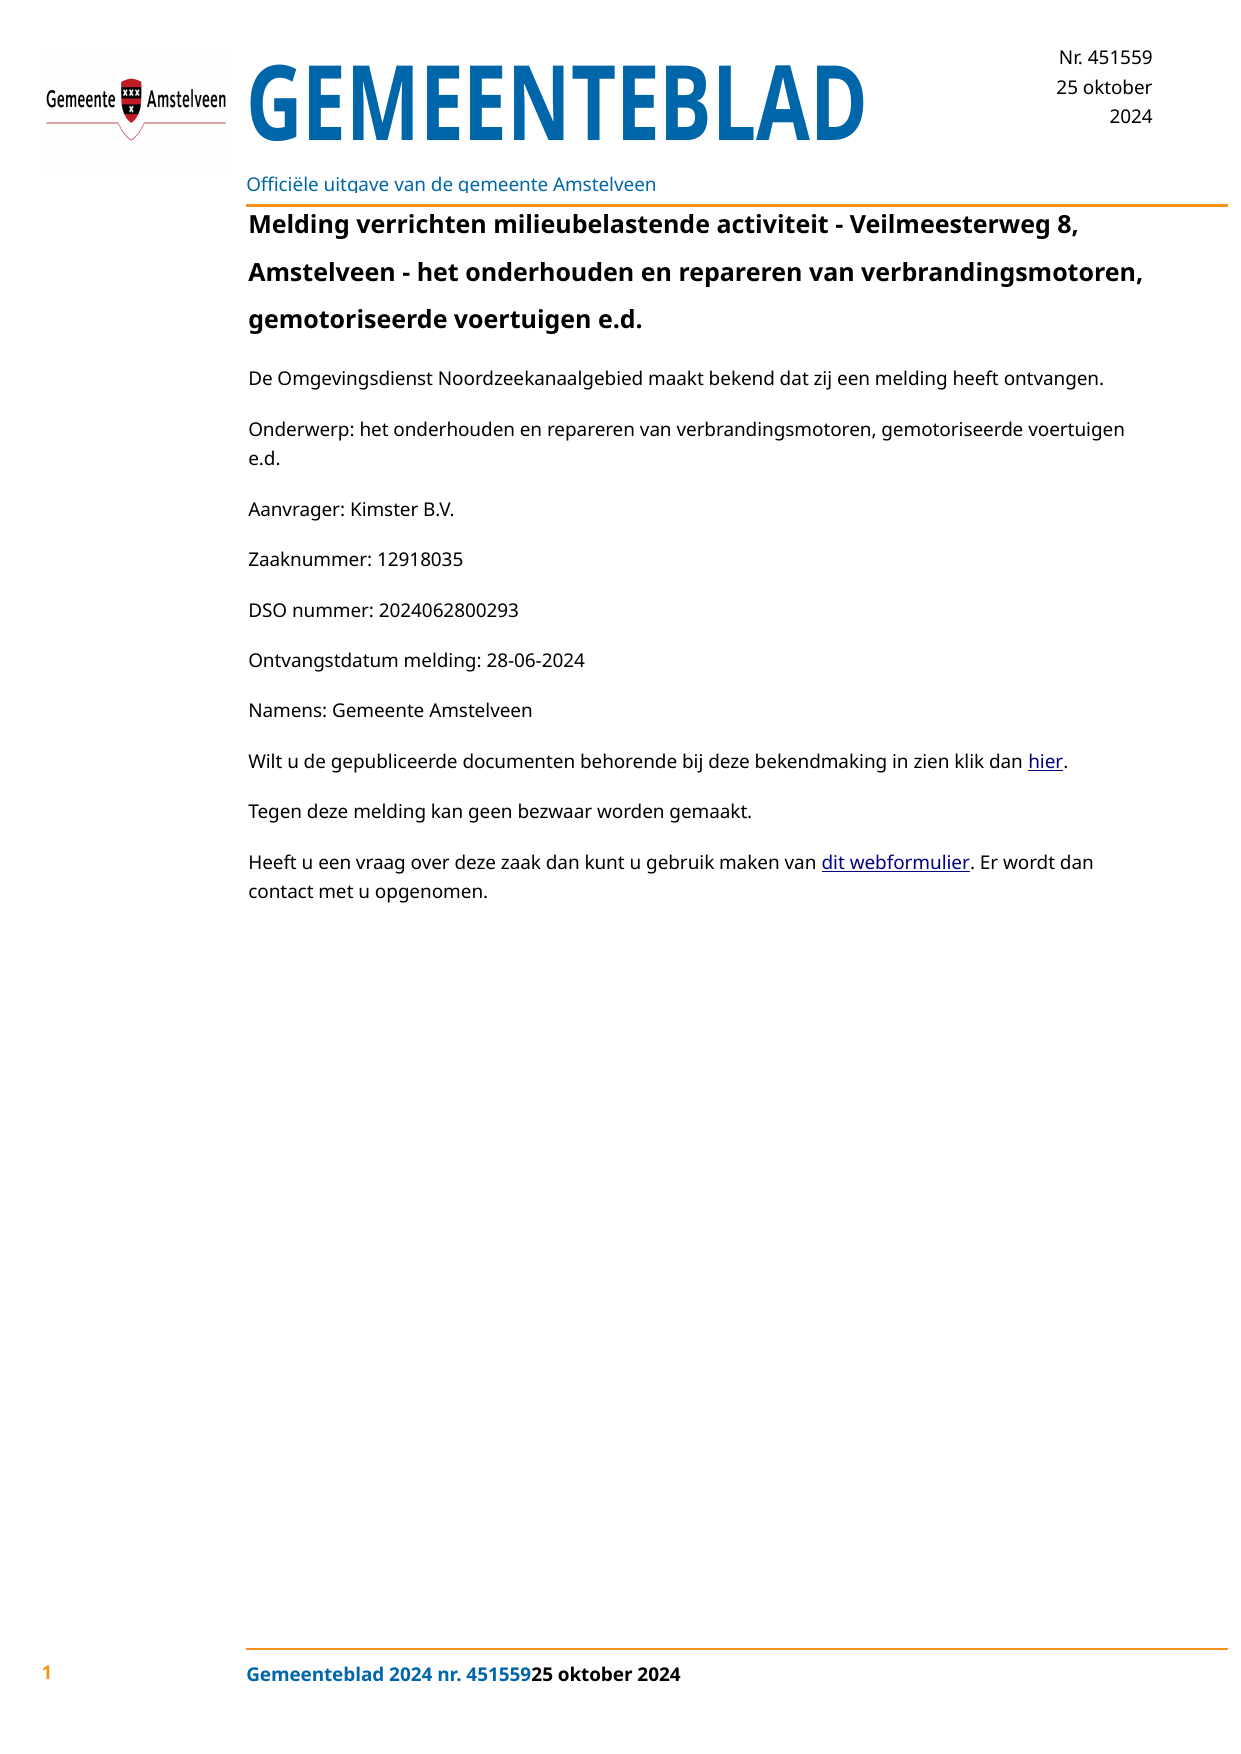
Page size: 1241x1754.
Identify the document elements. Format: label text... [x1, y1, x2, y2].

text Ontvangstdatum melding: 28-06-2024 [248, 647, 1152, 673]
text Namens: Gemeente Amstelveen [248, 698, 1152, 723]
text DSO nummer: 2024062800293 [248, 597, 1152, 622]
text Zaaknummer: 12918035 [248, 546, 1152, 572]
text Heeft u een vraag over deze zaak dan kunt u gebruik maken van dit webformulier. Er wordt dan contact met u opgenomen. [248, 849, 1152, 904]
text Tegen deze melding kan geen bezwaar worden gemaakt. [248, 798, 1152, 824]
text Wilt u de gepubliceerde documenten behorende bij deze bekendmaking in zien klik dan hier. [248, 748, 1152, 774]
text Melding verrichten milieubelastende activiteit - Veilmeesterweg 8, Amstelveen - het onderhouden en repareren van verbrandingsmotoren, gemotoriseerde voertuigen e.d. [248, 207, 1152, 336]
picture [41, 47, 231, 172]
text De Omgevingsdienst Noordzeekanaalgebied maakt bekend dat zij een melding heeft ontvangen. [248, 366, 1152, 391]
text Onderwerp: het onderhouden en repareren van verbrandingsmotoren, gemotoriseerde voertuigen e.d. [248, 416, 1152, 471]
text Aanvrager: Kimster B.V. [248, 496, 1152, 522]
